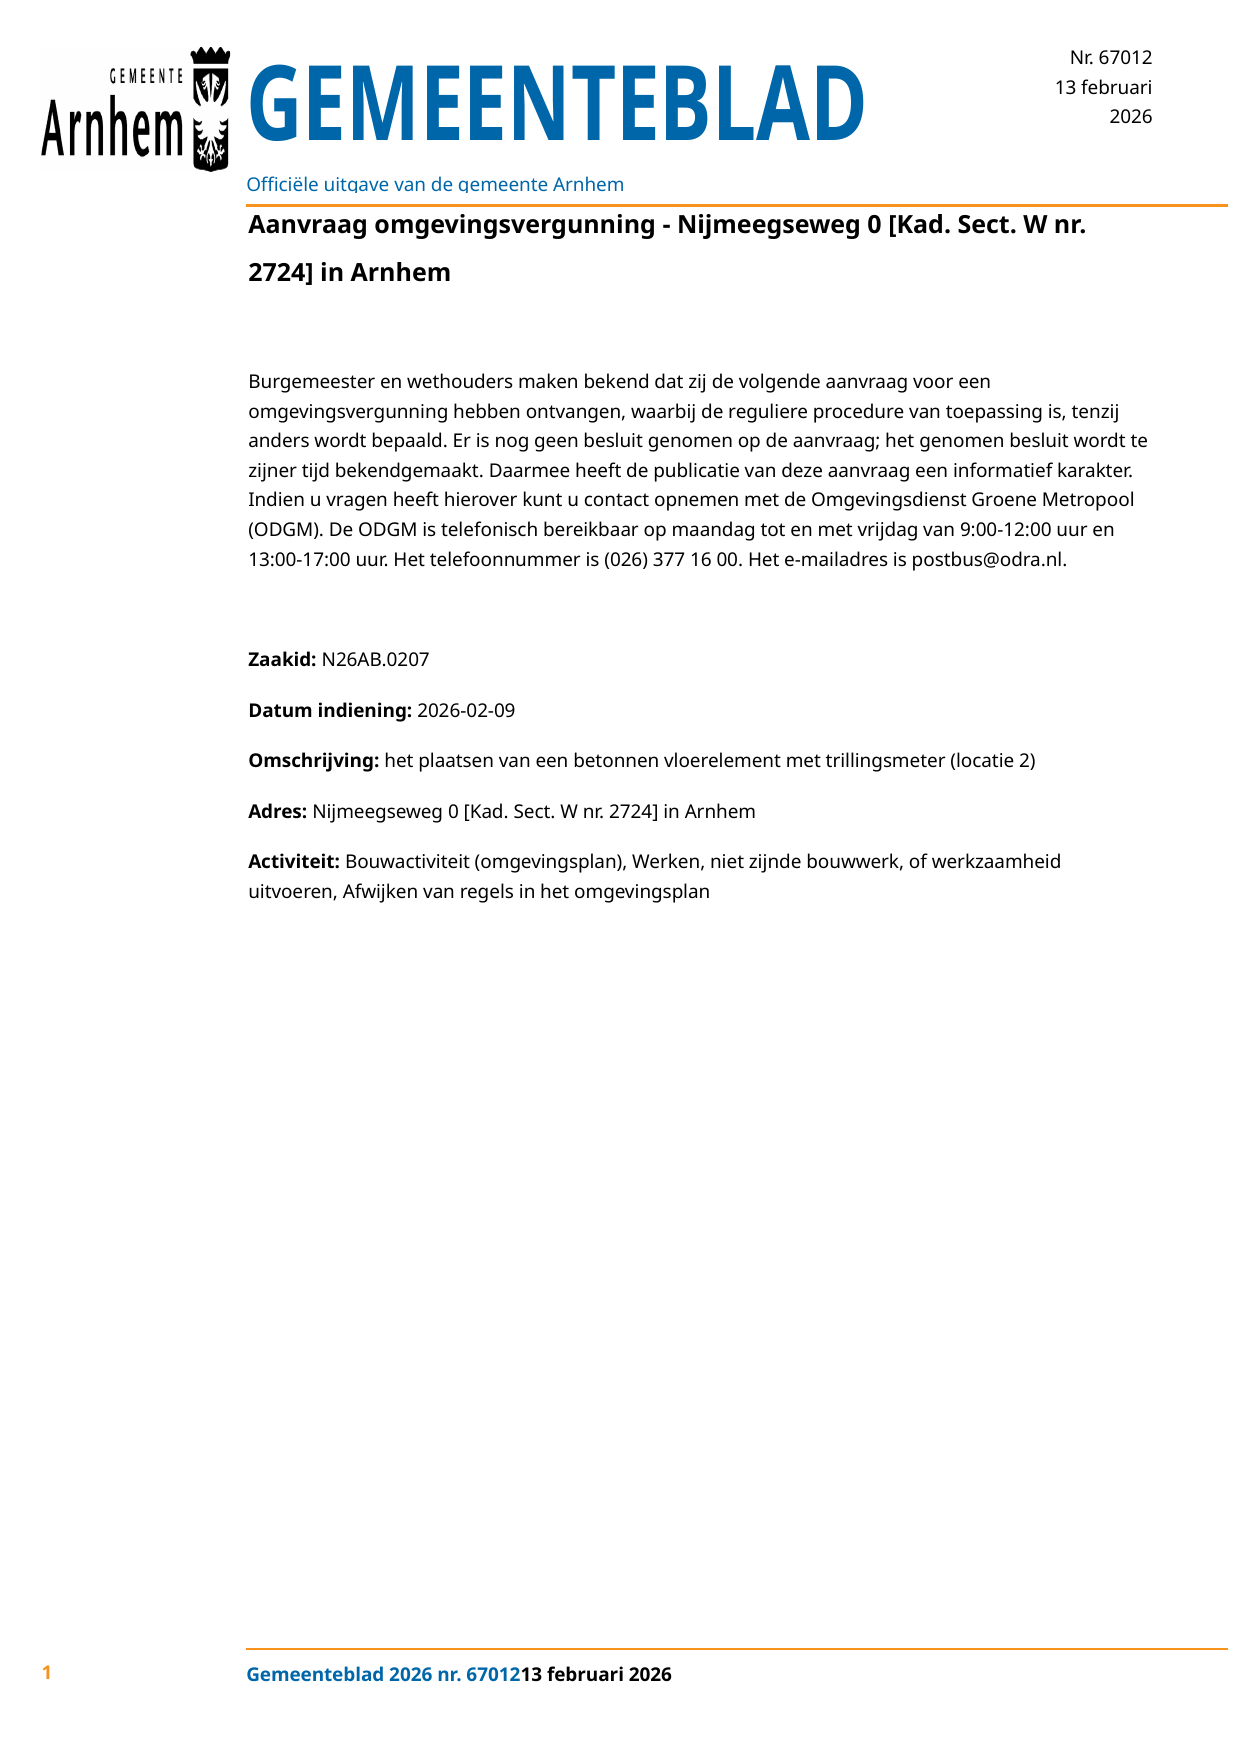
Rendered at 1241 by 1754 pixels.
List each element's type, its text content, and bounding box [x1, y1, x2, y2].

text Datum indiening: 2026-02-09 [248, 697, 1152, 723]
text Activiteit: Bouwactiviteit (omgevingsplan), Werken, niet zijnde bouwwerk, of werkzaamheid uitvoeren, Afwijken van regels in het omgevingsplan [248, 848, 1152, 904]
picture [41, 47, 231, 172]
text Omschrijving: het plaatsen van een betonnen vloerelement met trillingsmeter (locatie 2) [248, 747, 1152, 773]
text Burgemeester en wethouders maken bekend dat zij de volgende aanvraag voor een omgevingsvergunning hebben ontvangen, waarbij de reguliere procedure van toepassing is, tenzij anders wordt bepaald. Er is nog geen besluit genomen op de aanvraag; het genomen besluit wordt te zijner tijd bekendgemaakt. Daarmee heeft de publicatie van deze aanvraag een informatief karakter. Indien u vragen heeft hierover kunt u contact opnemen met de Omgevingsdienst Groene Metropool (ODGM). De ODGM is telefonisch bereikbaar op maandag tot en met vrijdag van 9:00-12:00 uur en 13:00-17:00 uur. Het telefoonnummer is (026) 377 16 00. Het e-mailadres is postbus@odra.nl. [248, 368, 1152, 572]
text Aanvraag omgevingsvergunning - Nijmeegseweg 0 [Kad. Sect. W nr. 2724] in Arnhem [248, 207, 1152, 288]
text Zaakid: N26AB.0207 [248, 647, 1152, 672]
text Adres: Nijmeegseweg 0 [Kad. Sect. W nr. 2724] in Arnhem [248, 798, 1152, 824]
